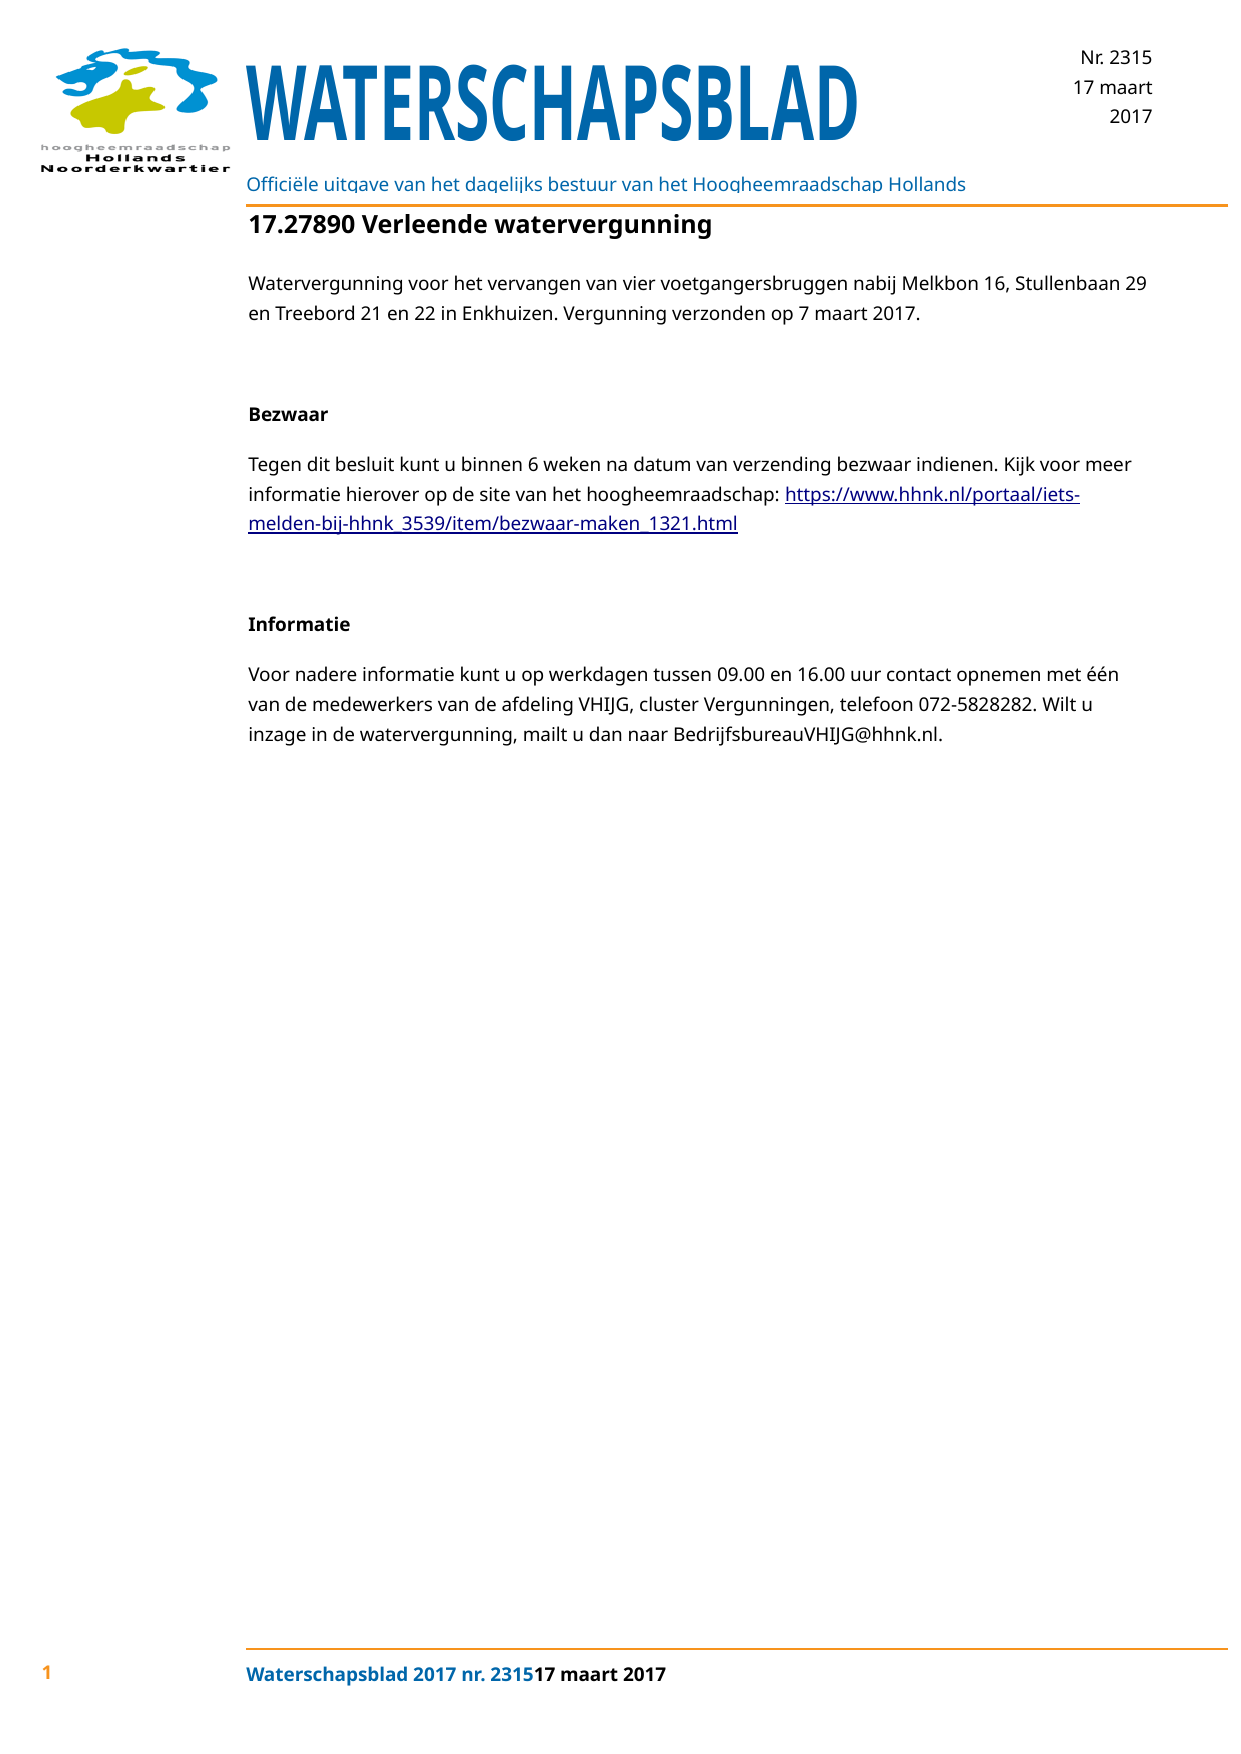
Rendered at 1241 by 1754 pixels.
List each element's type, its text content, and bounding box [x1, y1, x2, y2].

text 17.27890 Verleende watervergunning [248, 207, 1152, 241]
text Voor nadere informatie kunt u op werkdagen tussen 09.00 en 16.00 uur contact opnemen met één van de medewerkers van de afdeling VHIJG, cluster Vergunningen, telefoon 072-5828282. Wilt u inzage in de watervergunning, mailt u dan naar BedrijfsbureauVHIJG@hhnk.nl. [248, 662, 1152, 746]
picture [41, 47, 231, 172]
text Tegen dit besluit kunt u binnen 6 weken na datum van verzending bezwaar indienen. Kijk voor meer informatie hierover op de site van het hoogheemraadschap: https://www.hhnk.nl/portaal/iets-melden-bij-hhnk_3539/item/bezwaar-maken_1321.html [248, 451, 1152, 536]
text Informatie [248, 611, 1152, 637]
text Bezwaar [248, 401, 1152, 426]
text Watervergunning voor het vervangen van vier voetgangersbruggen nabij Melkbon 16, Stullenbaan 29 en Treebord 21 en 22 in Enkhuizen. Vergunning verzonden op 7 maart 2017. [248, 270, 1152, 326]
